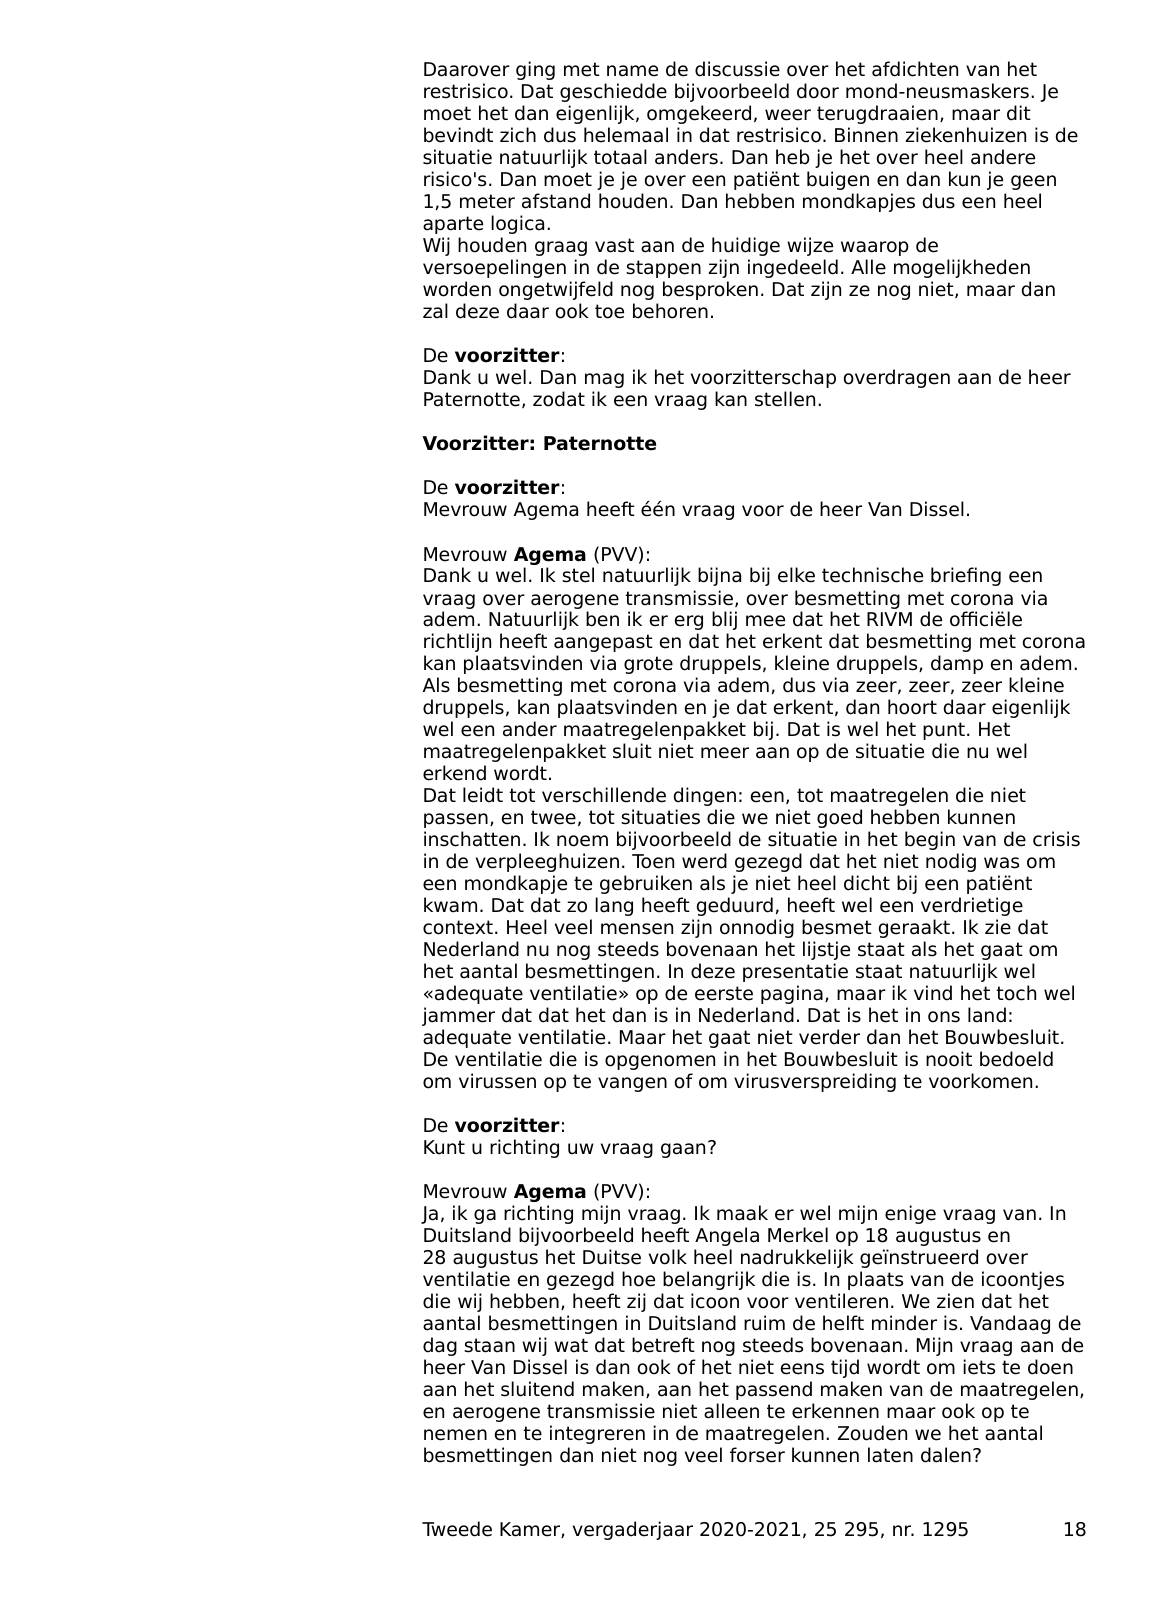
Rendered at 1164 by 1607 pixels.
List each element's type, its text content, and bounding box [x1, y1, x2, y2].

text Mevrouw Agema (PVV): [422, 543, 1087, 565]
text De voorzitter: [422, 1115, 1087, 1137]
text Mevrouw Agema (PVV): [422, 1181, 1087, 1203]
subtitle Voorzitter: Paternotte [422, 433, 1087, 455]
text Kunt u richting uw vraag gaan? [422, 1137, 1087, 1159]
text Dank u wel. Dan mag ik het voorzitterschap overdragen aan de heer Paternotte, zodat ik een vraag kan stellen. [422, 367, 1087, 411]
text De voorzitter: [422, 345, 1087, 367]
text Dank u wel. Ik stel natuurlijk bijna bij elke technische briefing een vraag over aerogene transmissie, over besmetting met corona via adem. Natuurlijk ben ik er erg blij mee dat het RIVM de officiële richtlijn heeft aangepast en dat het erkent dat besmetting met corona kan plaatsvinden via grote druppels, kleine druppels, damp en adem. Als besmetting met corona via adem, dus via zeer, zeer, zeer kleine druppels, kan plaatsvinden en je dat erkent, dan hoort daar eigenlijk wel een ander maatregelenpakket bij. Dat is wel het punt. Het maatregelenpakket sluit niet meer aan op de situatie die nu wel erkend wordt. [422, 565, 1087, 785]
text Mevrouw Agema heeft één vraag voor de heer Van Dissel. [422, 499, 1087, 521]
text Wij houden graag vast aan de huidige wijze waarop de versoepelingen in de stappen zijn ingedeeld. Alle mogelijkheden worden ongetwijfeld nog besproken. Dat zijn ze nog niet, maar dan zal deze daar ook toe behoren. [422, 235, 1087, 323]
text Daarover ging met name de discussie over het afdichten van het restrisico. Dat geschiedde bijvoorbeeld door mond-neusmaskers. Je moet het dan eigenlijk, omgekeerd, weer terugdraaien, maar dit bevindt zich dus helemaal in dat restrisico. Binnen ziekenhuizen is de situatie natuurlijk totaal anders. Dan heb je het over heel andere risico's. Dan moet je je over een patiënt buigen en dan kun je geen 1,5 meter afstand houden. Dan hebben mondkapjes dus een heel aparte logica. [422, 59, 1087, 235]
text Ja, ik ga richting mijn vraag. Ik maak er wel mijn enige vraag van. In Duitsland bijvoorbeeld heeft Angela Merkel op 18 augustus en 28 augustus het Duitse volk heel nadrukkelijk geïnstrueerd over ventilatie en gezegd hoe belangrijk die is. In plaats van de icoontjes die wij hebben, heeft zij dat icoon voor ventileren. We zien dat het aantal besmettingen in Duitsland ruim de helft minder is. Vandaag de dag staan wij wat dat betreft nog steeds bovenaan. Mijn vraag aan de heer Van Dissel is dan ook of het niet eens tijd wordt om iets te doen aan het sluitend maken, aan het passend maken van de maatregelen, en aerogene transmissie niet alleen te erkennen maar ook op te nemen en te integreren in de maatregelen. Zouden we het aantal besmettingen dan niet nog veel forser kunnen laten dalen? [422, 1203, 1087, 1467]
text De voorzitter: [422, 477, 1087, 499]
text Dat leidt tot verschillende dingen: een, tot maatregelen die niet passen, en twee, tot situaties die we niet goed hebben kunnen inschatten. Ik noem bijvoorbeeld de situatie in het begin van de crisis in de verpleeghuizen. Toen werd gezegd dat het niet nodig was om een mondkapje te gebruiken als je niet heel dicht bij een patiënt kwam. Dat dat zo lang heeft geduurd, heeft wel een verdrietige context. Heel veel mensen zijn onnodig besmet geraakt. Ik zie dat Nederland nu nog steeds bovenaan het lijstje staat als het gaat om het aantal besmettingen. In deze presentatie staat natuurlijk wel «adequate ventilatie» op de eerste pagina, maar ik vind het toch wel jammer dat dat het dan is in Nederland. Dat is het in ons land: adequate ventilatie. Maar het gaat niet verder dan het Bouwbesluit. De ventilatie die is opgenomen in het Bouwbesluit is nooit bedoeld om virussen op te vangen of om virusverspreiding te voorkomen. [422, 785, 1087, 1093]
